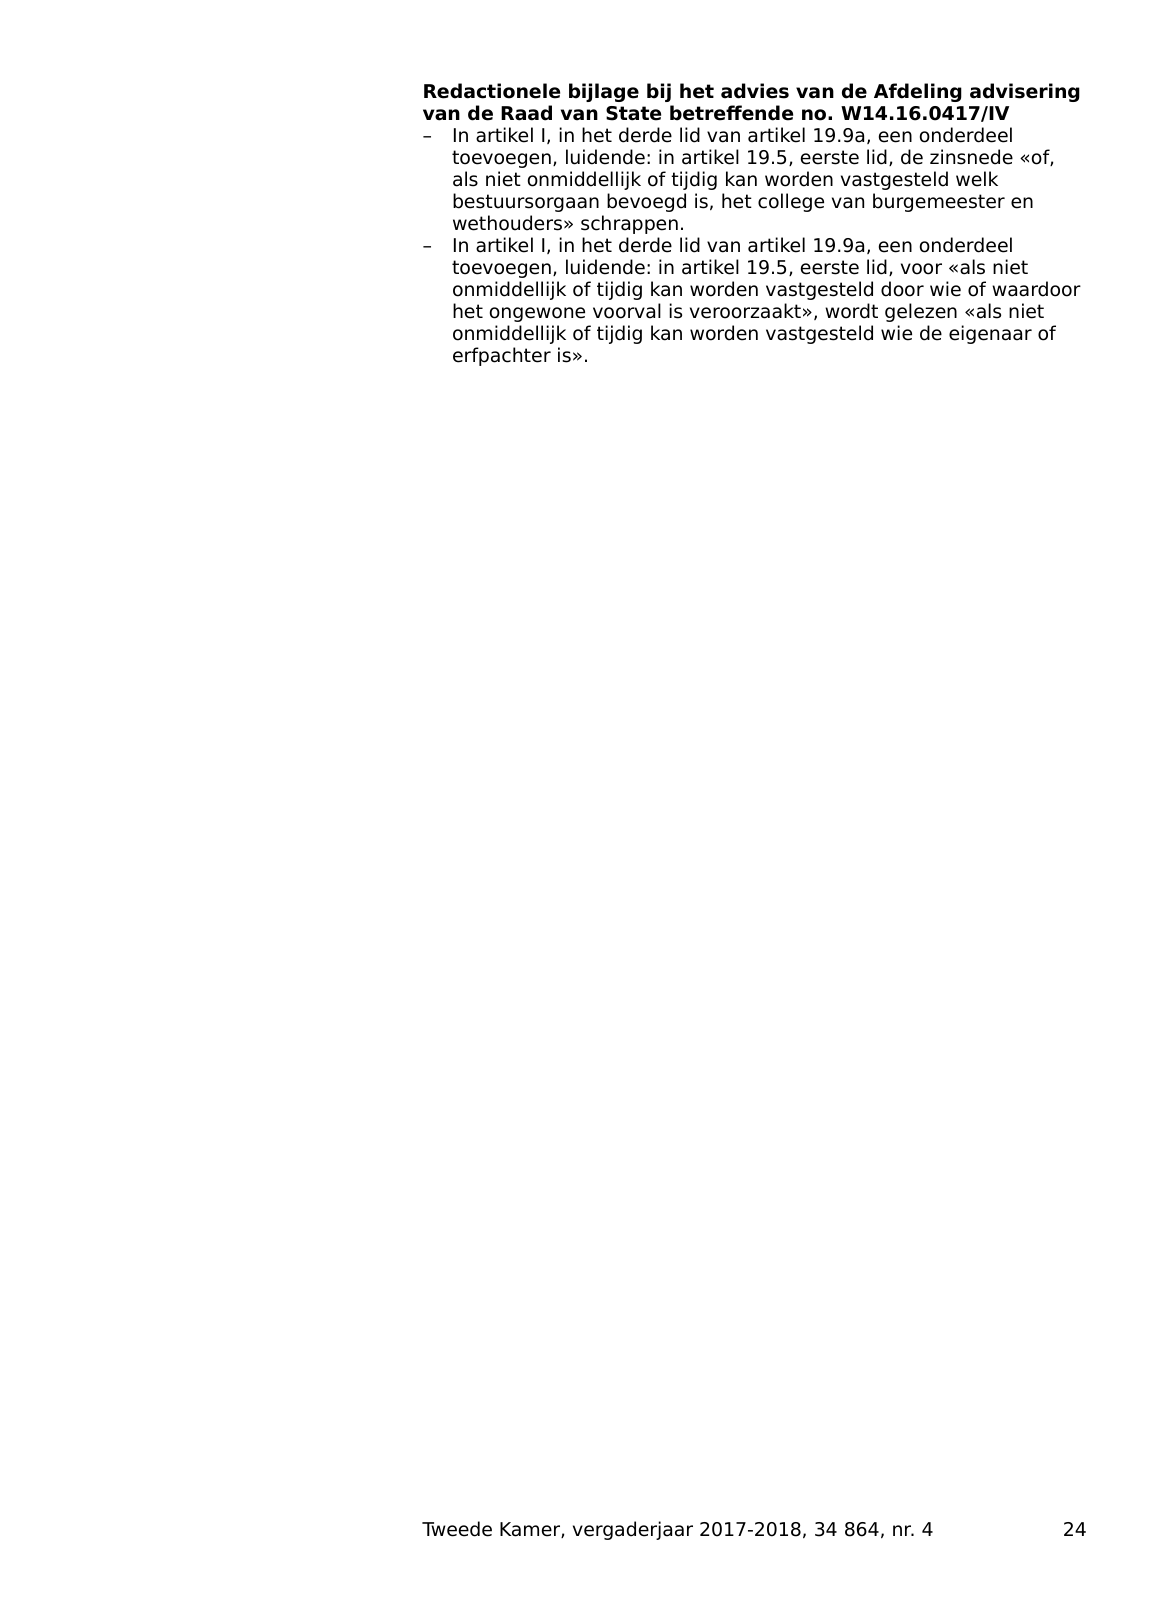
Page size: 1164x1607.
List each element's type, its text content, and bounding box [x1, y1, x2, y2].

text – In artikel I, in het derde lid van artikel 19.9a, een onderdeel toevoegen, luidende: in artikel 19.5, eerste lid, voor «als niet onmiddellijk of tijdig kan worden vastgesteld door wie of waardoor het ongewone voorval is veroorzaakt», wordt gelezen «als niet onmiddellijk of tijdig kan worden vastgesteld wie de eigenaar of erfpachter is». [422, 235, 1087, 367]
text – In artikel I, in het derde lid van artikel 19.9a, een onderdeel toevoegen, luidende: in artikel 19.5, eerste lid, de zinsnede «of, als niet onmiddellijk of tijdig kan worden vastgesteld welk bestuursorgaan bevoegd is, het college van burgemeester en wethouders» schrappen. [422, 125, 1087, 235]
subtitle Redactionele bijlage bij het advies van de Afdeling advisering van de Raad van State betreffende no. W14.16.0417/IV [422, 81, 1087, 125]
